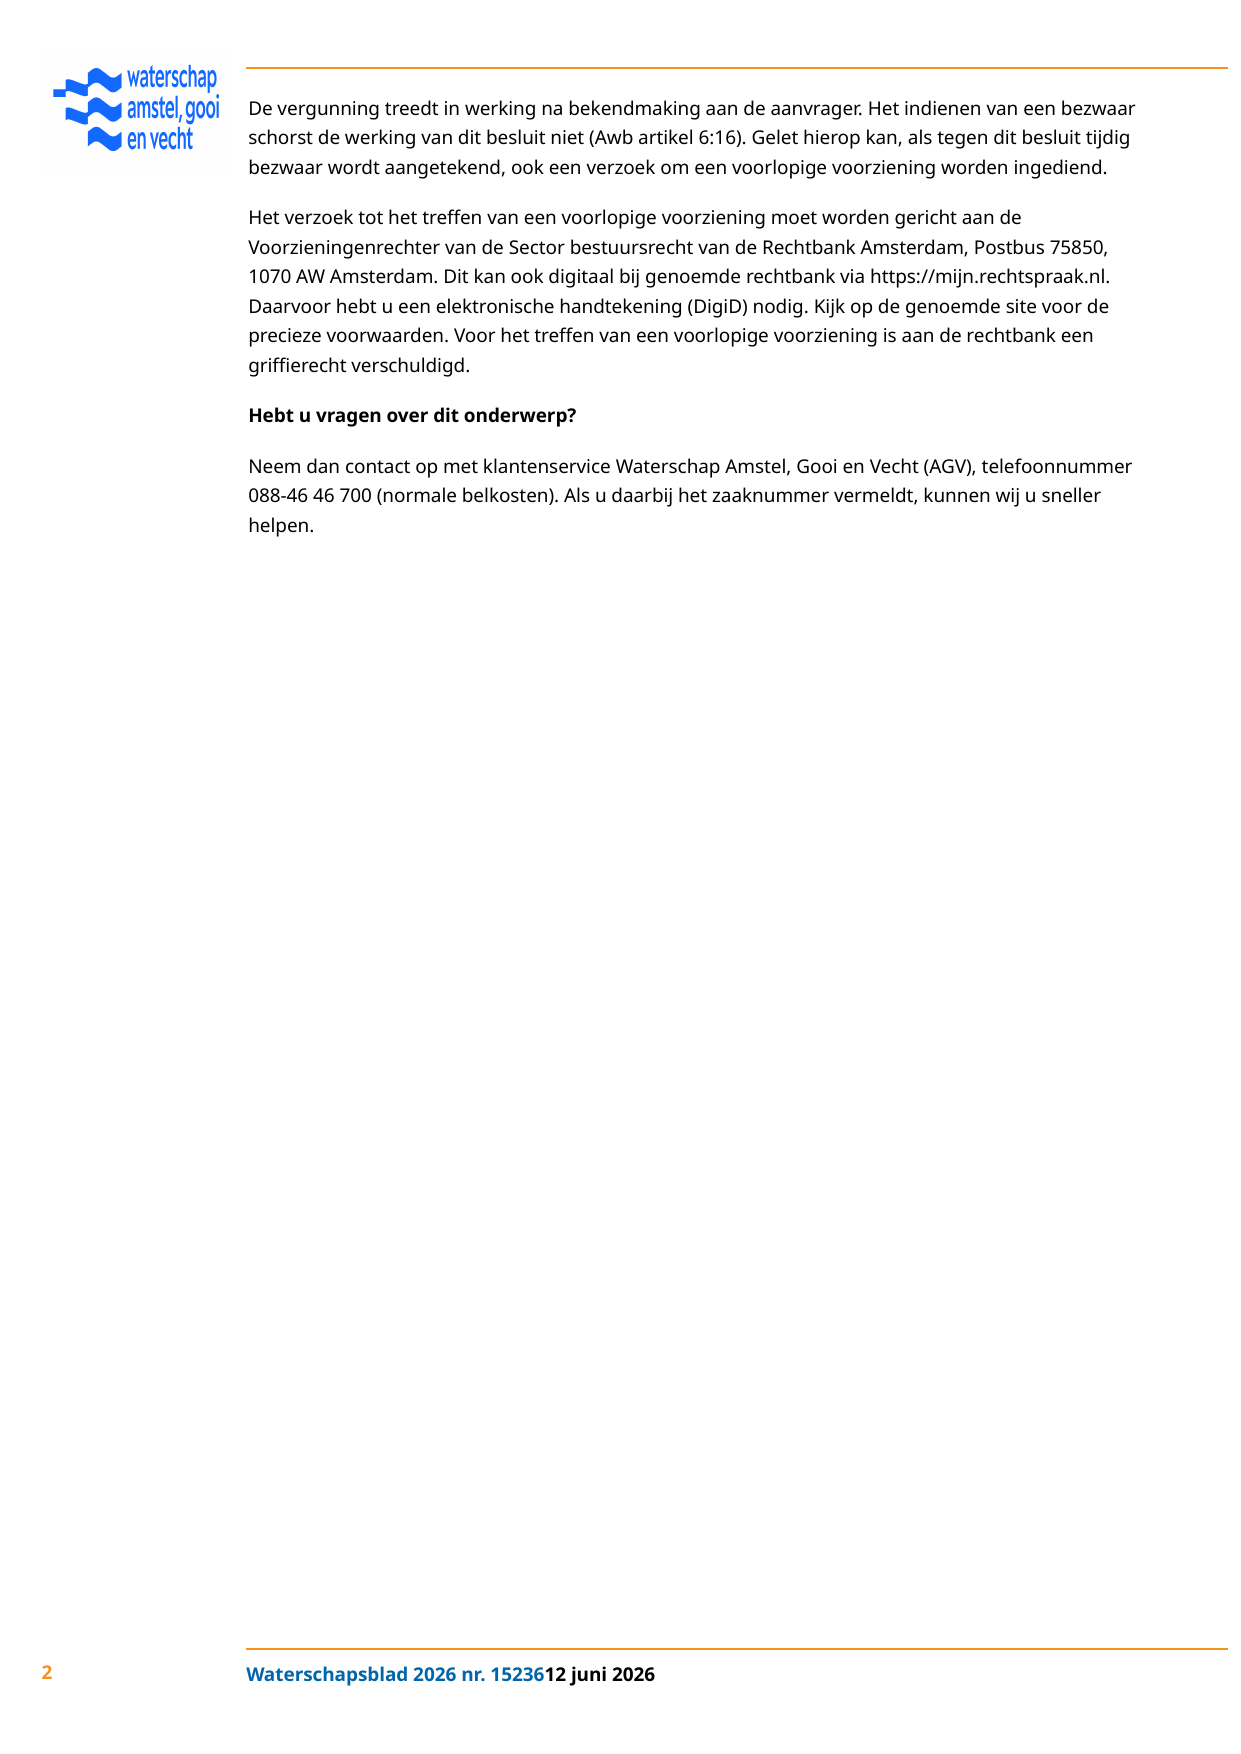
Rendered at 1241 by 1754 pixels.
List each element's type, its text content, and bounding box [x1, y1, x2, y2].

text Neem dan contact op met klantenservice Waterschap Amstel, Gooi en Vecht (AGV), telefoonnummer 088-46 46 700 (normale belkosten). Als u daarbij het zaaknummer vermeldt, kunnen wij u sneller helpen. [248, 453, 1152, 538]
text De vergunning treedt in werking na bekendmaking aan de aanvrager. Het indienen van een bezwaar schorst de werking van dit besluit niet (Awb artikel 6:16). Gelet hierop kan, als tegen dit besluit tijdig bezwaar wordt aangetekend, ook een verzoek om een voorlopige voorziening worden ingediend. [248, 95, 1152, 180]
text Het verzoek tot het treffen van een voorlopige voorziening moet worden gericht aan de Voorzieningenrechter van de Sector bestuursrecht van de Rechtbank Amsterdam, Postbus 75850, 1070 AW Amsterdam. Dit kan ook digitaal bij genoemde rechtbank via https://mijn.rechtspraak.nl. Daarvoor hebt u een elektronische handtekening (DigiD) nodig. Kijk op de genoemde site voor de precieze voorwaarden. Voor het treffen van een voorlopige voorziening is aan de rechtbank een griffierecht verschuldigd. [248, 204, 1152, 378]
text Hebt u vragen over dit onderwerp? [248, 403, 1152, 428]
picture [41, 47, 231, 172]
